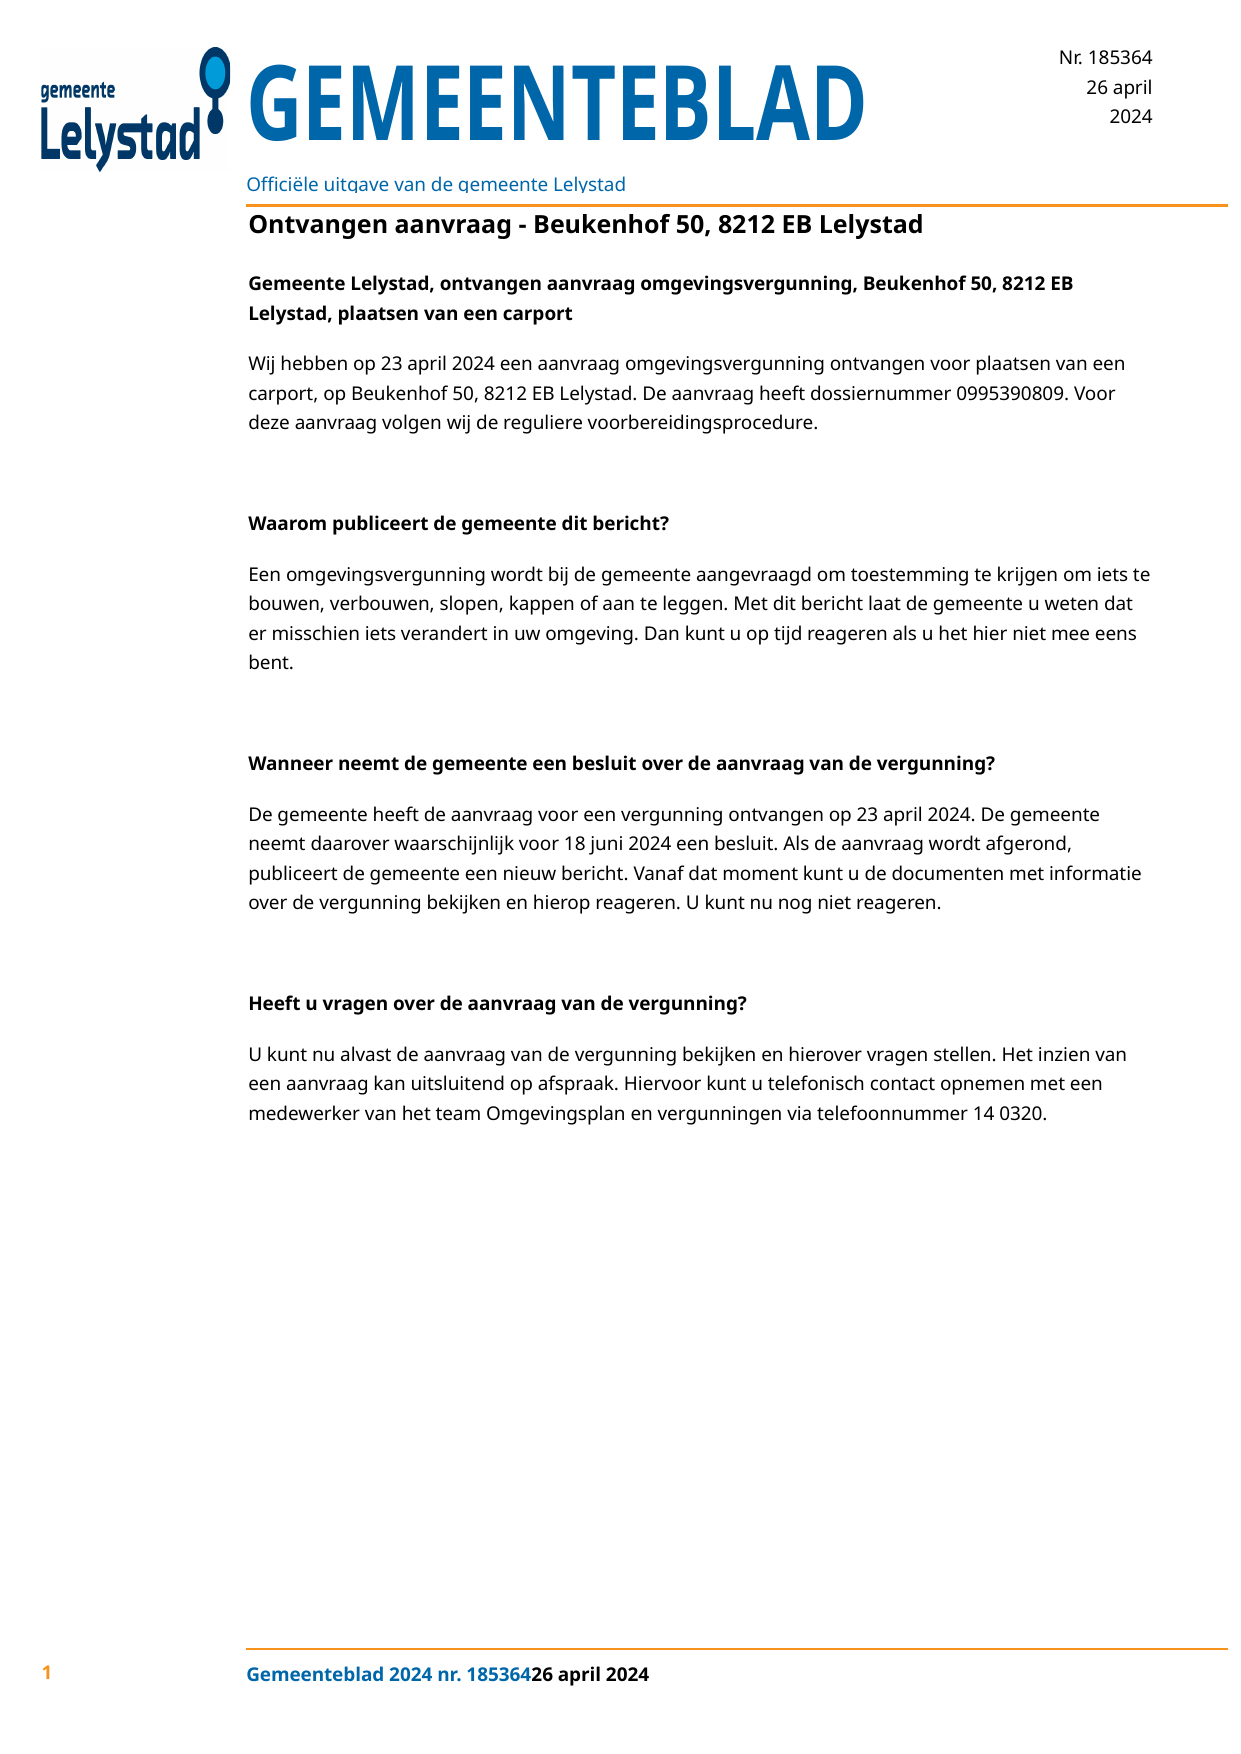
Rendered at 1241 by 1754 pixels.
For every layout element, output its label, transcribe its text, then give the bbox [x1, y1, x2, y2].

text U kunt nu alvast de aanvraag van de vergunning bekijken en hierover vragen stellen. Het inzien van een aanvraag kan uitsluitend op afspraak. Hiervoor kunt u telefonisch contact opnemen met een medewerker van het team Omgevingsplan en vergunningen via telefoonnummer 14 0320. [248, 1041, 1152, 1126]
text Heeft u vragen over de aanvraag van de vergunning? [248, 990, 1152, 1016]
text Wanneer neemt de gemeente een besluit over de aanvraag van de vergunning? [248, 750, 1152, 776]
text Ontvangen aanvraag - Beukenhof 50, 8212 EB Lelystad [248, 207, 1152, 241]
text Gemeente Lelystad, ontvangen aanvraag omgevingsvergunning, Beukenhof 50, 8212 EB Lelystad, plaatsen van een carport [248, 270, 1152, 326]
text Wij hebben op 23 april 2024 een aanvraag omgevingsvergunning ontvangen voor plaatsen van een carport, op Beukenhof 50, 8212 EB Lelystad. De aanvraag heeft dossiernummer 0995390809. Voor deze aanvraag volgen wij de reguliere voorbereidingsprocedure. [248, 350, 1152, 435]
text De gemeente heeft de aanvraag voor een vergunning ontvangen op 23 april 2024. De gemeente neemt daarover waarschijnlijk voor 18 juni 2024 een besluit. Als de aanvraag wordt afgerond, publiceert de gemeente een nieuw bericht. Vanaf dat moment kunt u de documenten met informatie over de vergunning bekijken en hierop reageren. U kunt nu nog niet reageren. [248, 801, 1152, 915]
text Waarom publiceert de gemeente dit bericht? [248, 510, 1152, 536]
text Een omgevingsvergunning wordt bij de gemeente aangevraagd om toestemming te krijgen om iets te bouwen, verbouwen, slopen, kappen of aan te leggen. Met dit bericht laat de gemeente u weten dat er misschien iets verandert in uw omgeving. Dan kunt u op tijd reageren als u het hier niet mee eens bent. [248, 561, 1152, 675]
picture [41, 47, 231, 172]
